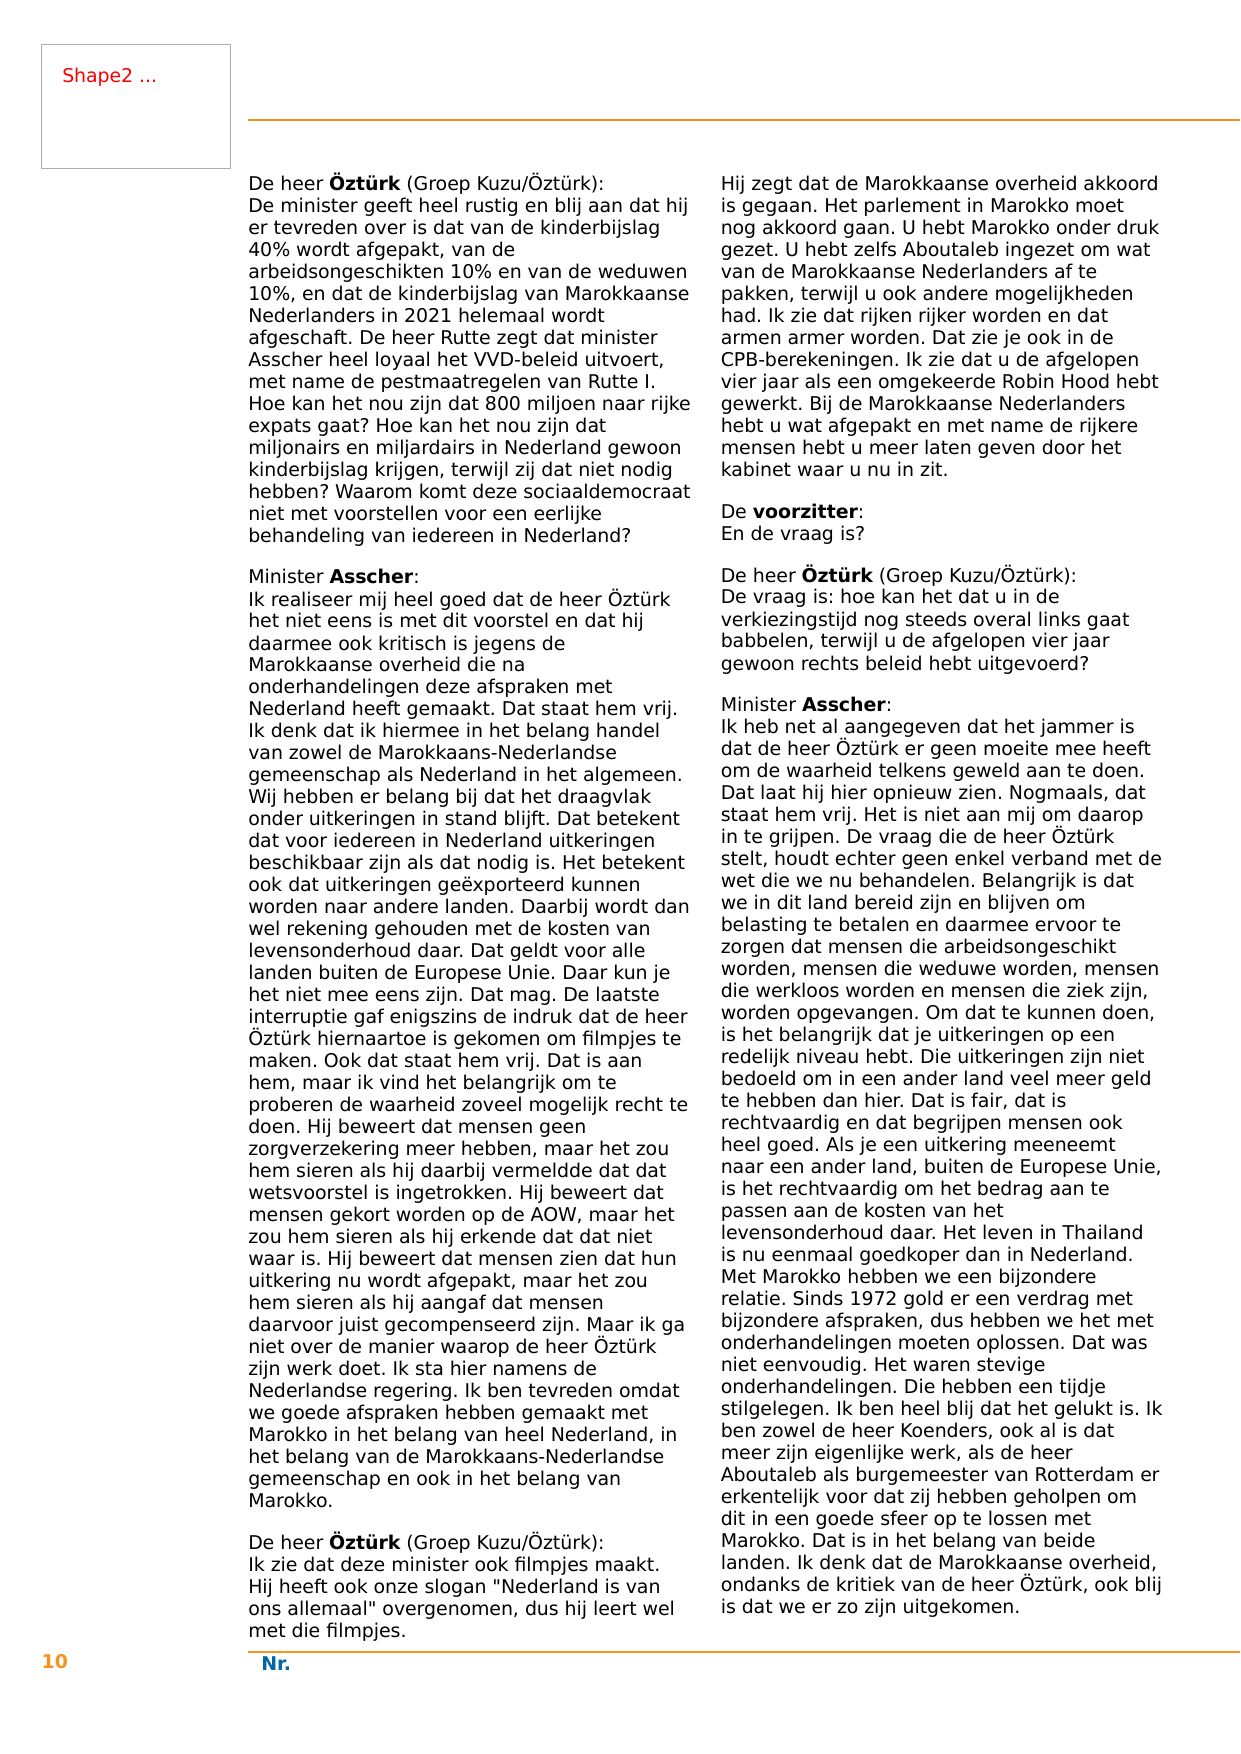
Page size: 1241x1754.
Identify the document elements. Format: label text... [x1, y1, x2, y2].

text Met Marokko hebben we een bijzondere relatie. Sinds 1972 gold er een verdrag met bijzondere afspraken, dus hebben we het met onderhandelingen moeten oplossen. Dat was niet eenvoudig. Het waren stevige onderhandelingen. Die hebben een tijdje stilgelegen. Ik ben heel blij dat het gelukt is. Ik ben zowel de heer Koenders, ook al is dat meer zijn eigenlijke werk, als de heer Aboutaleb als burgemeester van Rotterdam er erkentelijk voor dat zij hebben geholpen om dit in een goede sfeer op te lossen met Marokko. Dat is in het belang van beide landen. Ik denk dat de Marokkaanse overheid, ondanks de kritiek van de heer Öztürk, ook blij is dat we er zo zijn uitgekomen. [721, 1266, 1163, 1617]
text Hij zegt dat de Marokkaanse overheid akkoord is gegaan. Het parlement in Marokko moet nog akkoord gaan. U hebt Marokko onder druk gezet. U hebt zelfs Aboutaleb ingezet om wat van de Marokkaanse Nederlanders af te pakken, terwijl u ook andere mogelijkheden had. Ik zie dat rijken rijker worden en dat armen armer worden. Dat zie je ook in de CPB-berekeningen. Ik zie dat u de afgelopen vier jaar als een omgekeerde Robin Hood hebt gewerkt. Bij de Marokkaanse Nederlanders hebt u wat afgepakt en met name de rijkere mensen hebt u meer laten geven door het kabinet waar u nu in zit. [721, 173, 1163, 481]
text De vraag is: hoe kan het dat u in de verkiezingstijd nog steeds overal links gaat babbelen, terwijl u de afgelopen vier jaar gewoon rechts beleid hebt uitgevoerd? [721, 586, 1163, 674]
text De voorzitter: [721, 501, 1163, 522]
text En de vraag is? [721, 522, 1163, 544]
text Ik realiseer mij heel goed dat de heer Öztürk het niet eens is met dit voorstel en dat hij daarmee ook kritisch is jegens de Marokkaanse overheid die na onderhandelingen deze afspraken met Nederland heeft gemaakt. Dat staat hem vrij. Ik denk dat ik hiermee in het belang handel van zowel de Marokkaans-Nederlandse gemeenschap als Nederland in het algemeen. Wij hebben er belang bij dat het draagvlak onder uitkeringen in stand blijft. Dat betekent dat voor iedereen in Nederland uitkeringen beschikbaar zijn als dat nodig is. Het betekent ook dat uitkeringen geëxporteerd kunnen worden naar andere landen. Daarbij wordt dan wel rekening gehouden met de kosten van levensonderhoud daar. Dat geldt voor alle landen buiten de Europese Unie. Daar kun je het niet mee eens zijn. Dat mag. De laatste interruptie gaf enigszins de indruk dat de heer Öztürk hiernaartoe is gekomen om filmpjes te maken. Ook dat staat hem vrij. Dat is aan hem, maar ik vind het belangrijk om te proberen de waarheid zoveel mogelijk recht te doen. Hij beweert dat mensen geen zorgverzekering meer hebben, maar het zou hem sieren als hij daarbij vermeldde dat dat wetsvoorstel is ingetrokken. Hij beweert dat mensen gekort worden op de AOW, maar het zou hem sieren als hij erkende dat dat niet waar is. Hij beweert dat mensen zien dat hun uitkering nu wordt afgepakt, maar het zou hem sieren als hij aangaf dat mensen daarvoor juist gecompenseerd zijn. Maar ik ga niet over de manier waarop de heer Öztürk zijn werk doet. Ik sta hier namens de Nederlandse regering. Ik ben tevreden omdat we goede afspraken hebben gemaakt met Marokko in het belang van heel Nederland, in het belang van de Marokkaans-Nederlandse gemeenschap en ook in het belang van Marokko. [248, 588, 691, 1512]
text Minister Asscher: [248, 566, 691, 588]
text De heer Öztürk (Groep Kuzu/Öztürk): [248, 1532, 691, 1553]
text De heer Öztürk (Groep Kuzu/Öztürk): [248, 173, 691, 195]
text De minister geeft heel rustig en blij aan dat hij er tevreden over is dat van de kinderbijslag 40% wordt afgepakt, van de arbeidsongeschikten 10% en van de weduwen 10%, en dat de kinderbijslag van Marokkaanse Nederlanders in 2021 helemaal wordt afgeschaft. De heer Rutte zegt dat minister Asscher heel loyaal het VVD-beleid uitvoert, met name de pestmaatregelen van Rutte I. Hoe kan het nou zijn dat 800 miljoen naar rijke expats gaat? Hoe kan het nou zijn dat miljonairs en miljardairs in Nederland gewoon kinderbijslag krijgen, terwijl zij dat niet nodig hebben? Waarom komt deze sociaaldemocraat niet met voorstellen voor een eerlijke behandeling van iedereen in Nederland? [248, 195, 691, 546]
text Ik zie dat deze minister ook filmpjes maakt. Hij heeft ook onze slogan "Nederland is van ons allemaal" overgenomen, dus hij leert wel met die filmpjes. [248, 1553, 691, 1641]
text De heer Öztürk (Groep Kuzu/Öztürk): [721, 564, 1163, 586]
text Ik heb net al aangegeven dat het jammer is dat de heer Öztürk er geen moeite mee heeft om de waarheid telkens geweld aan te doen. Dat laat hij hier opnieuw zien. Nogmaals, dat staat hem vrij. Het is niet aan mij om daarop in te grijpen. De vraag die de heer Öztürk stelt, houdt echter geen enkel verband met de wet die we nu behandelen. Belangrijk is dat we in dit land bereid zijn en blijven om belasting te betalen en daarmee ervoor te zorgen dat mensen die arbeidsongeschikt worden, mensen die weduwe worden, mensen die werkloos worden en mensen die ziek zijn, worden opgevangen. Om dat te kunnen doen, is het belangrijk dat je uitkeringen op een redelijk niveau hebt. Die uitkeringen zijn niet bedoeld om in een ander land veel meer geld te hebben dan hier. Dat is fair, dat is rechtvaardig en dat begrijpen mensen ook heel goed. Als je een uitkering meeneemt naar een ander land, buiten de Europese Unie, is het rechtvaardig om het bedrag aan te passen aan de kosten van het levensonderhoud daar. Het leven in Thailand is nu eenmaal goedkoper dan in Nederland. [721, 716, 1163, 1266]
text Minister Asscher: [721, 694, 1163, 716]
